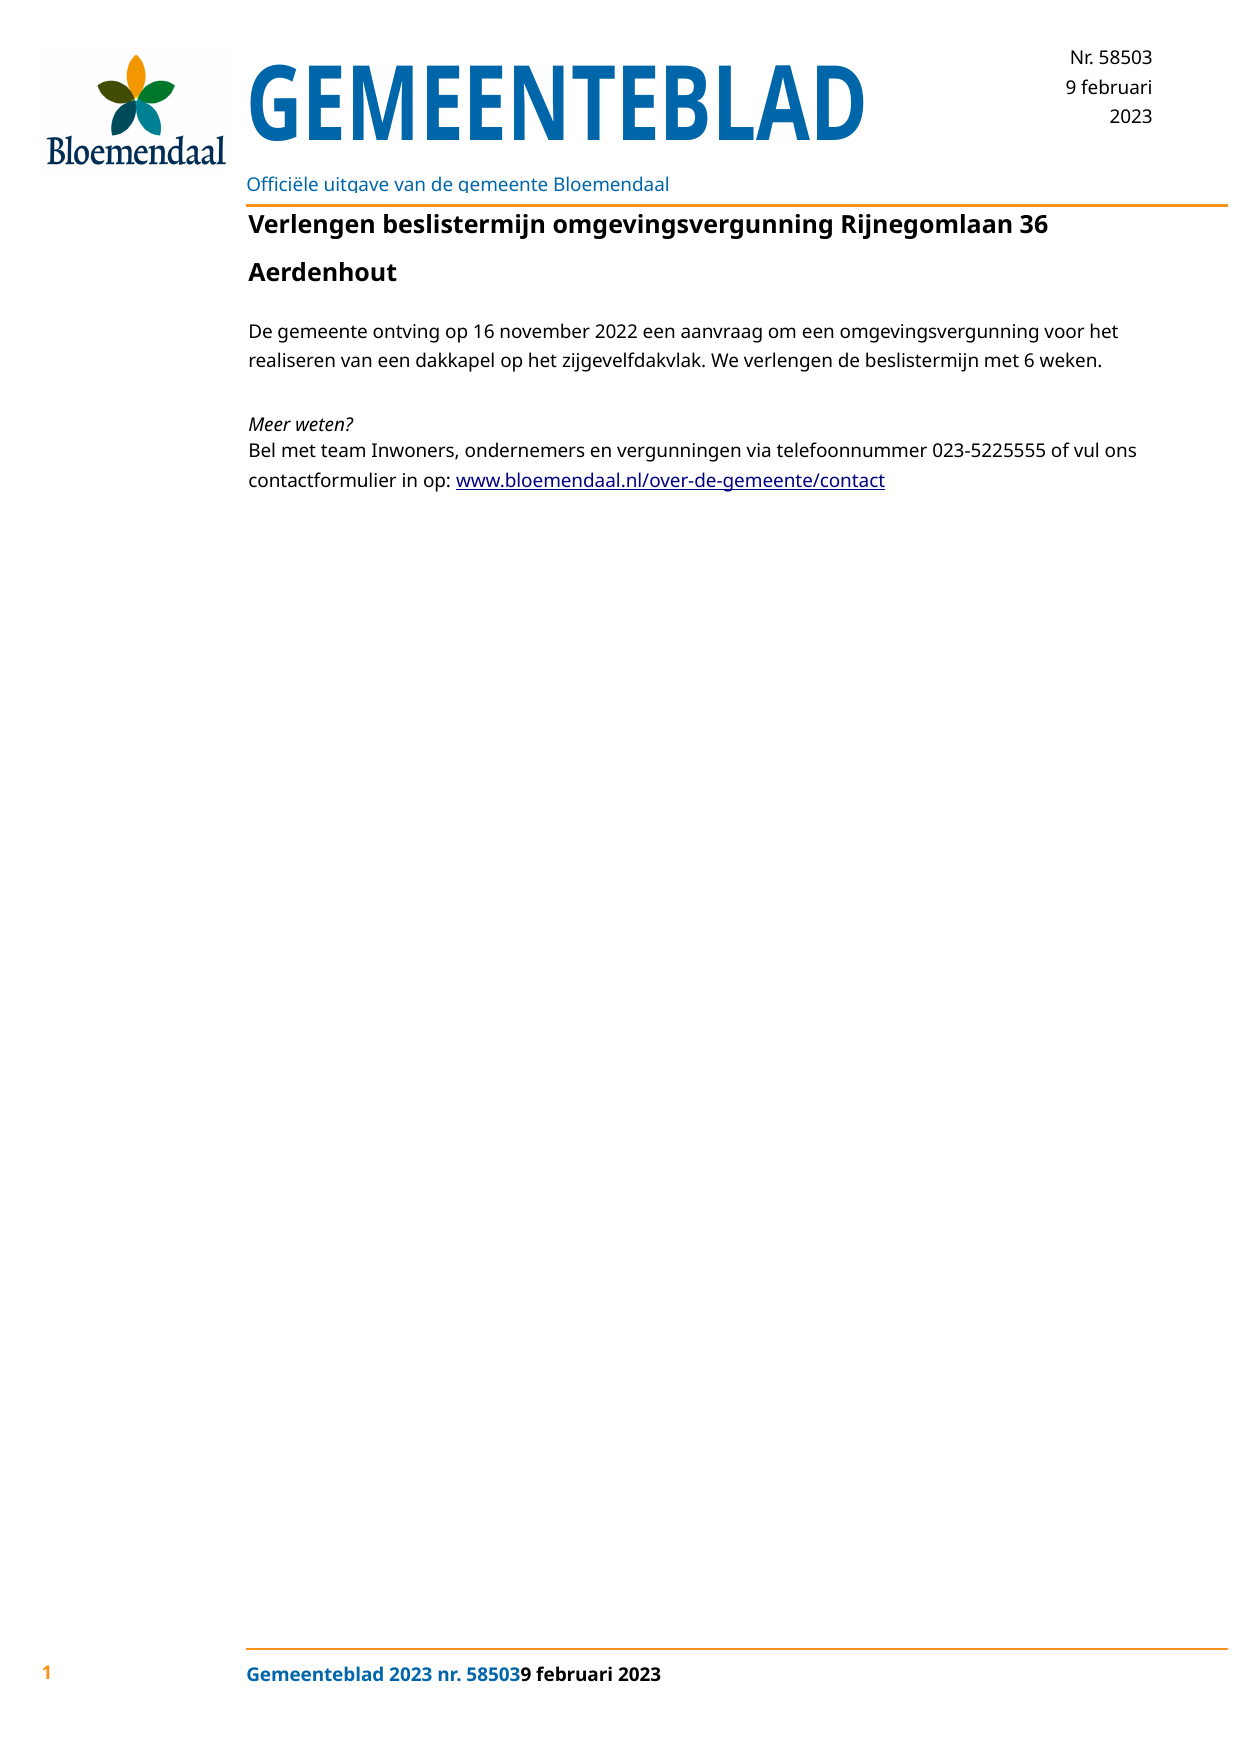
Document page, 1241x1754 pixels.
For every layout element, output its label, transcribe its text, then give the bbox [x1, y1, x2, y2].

text Verlengen beslistermijn omgevingsvergunning Rijnegomlaan 36 Aerdenhout [248, 207, 1152, 288]
text Bel met team Inwoners, ondernemers en vergunningen via telefoonnummer 023-5225555 of vul ons contactformulier in op: www.bloemendaal.nl/over-de-gemeente/contact [248, 437, 1152, 492]
picture [41, 47, 231, 172]
text De gemeente ontving op 16 november 2022 een aanvraag om een omgevingsvergunning voor het realiseren van een dakkapel op het zijgevelfdakvlak. We verlengen de beslistermijn met 6 weken. [248, 318, 1152, 373]
text Meer weten? [248, 411, 1152, 437]
